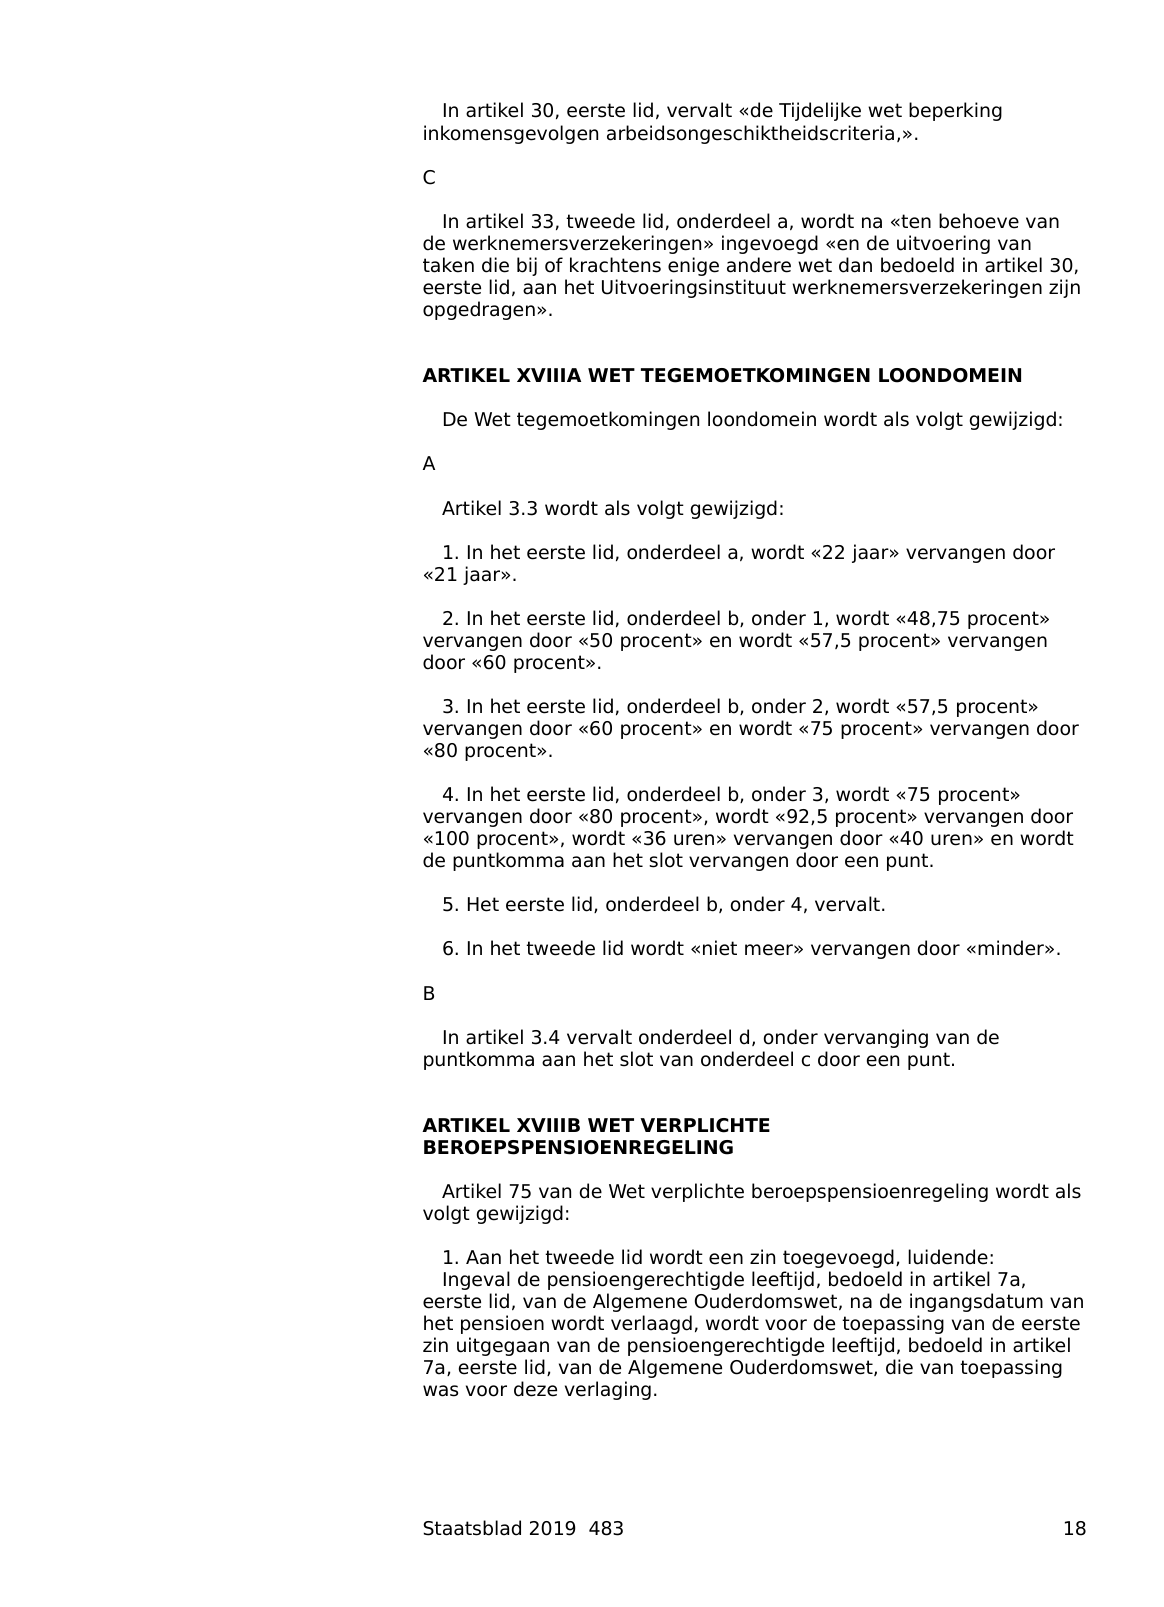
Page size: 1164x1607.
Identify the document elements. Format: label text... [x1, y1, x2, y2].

text C [422, 167, 1087, 188]
text In artikel 3.4 vervalt onderdeel d, onder vervanging van de puntkomma aan het slot van onderdeel c door een punt. [422, 1027, 1087, 1071]
text A [422, 453, 1087, 475]
text Artikel 3.3 wordt als volgt gewijzigd: [422, 497, 1087, 519]
text 5. Het eerste lid, onderdeel b, onder 4, vervalt. [422, 894, 1087, 916]
subtitle ARTIKEL XVIIIB WET VERPLICHTE BEROEPSPENSIOENREGELING [422, 1115, 1087, 1159]
text Artikel 75 van de Wet verplichte beroepspensioenregeling wordt als volgt gewijzigd: [422, 1181, 1087, 1225]
text In artikel 30, eerste lid, vervalt «de Tijdelijke wet beperking inkomensgevolgen arbeidsongeschiktheidscriteria,». [422, 100, 1087, 144]
text 4. In het eerste lid, onderdeel b, onder 3, wordt «75 procent» vervangen door «80 procent», wordt «92,5 procent» vervangen door «100 procent», wordt «36 uren» vervangen door «40 uren» en wordt de puntkomma aan het slot vervangen door een punt. [422, 784, 1087, 872]
text 1. Aan het tweede lid wordt een zin toegevoegd, luidende: [422, 1247, 1087, 1269]
text In artikel 33, tweede lid, onderdeel a, wordt na «ten behoeve van de werknemersverzekeringen» ingevoegd «en de uitvoering van taken die bij of krachtens enige andere wet dan bedoeld in artikel 30, eerste lid, aan het Uitvoeringsinstituut werknemersverzekeringen zijn opgedragen». [422, 211, 1087, 321]
text 1. In het eerste lid, onderdeel a, wordt «22 jaar» vervangen door «21 jaar». [422, 542, 1087, 586]
text De Wet tegemoetkomingen loondomein wordt als volgt gewijzigd: [422, 409, 1087, 431]
text B [422, 982, 1087, 1004]
text 6. In het tweede lid wordt «niet meer» vervangen door «minder». [422, 938, 1087, 960]
text Ingeval de pensioengerechtigde leeftijd, bedoeld in artikel 7a, eerste lid, van de Algemene Ouderdomswet, na de ingangsdatum van het pensioen wordt verlaagd, wordt voor de toepassing van de eerste zin uitgegaan van de pensioengerechtigde leeftijd, bedoeld in artikel 7a, eerste lid, van de Algemene Ouderdomswet, die van toepassing was voor deze verlaging. [422, 1269, 1087, 1401]
text 2. In het eerste lid, onderdeel b, onder 1, wordt «48,75 procent» vervangen door «50 procent» en wordt «57,5 procent» vervangen door «60 procent». [422, 608, 1087, 674]
text 3. In het eerste lid, onderdeel b, onder 2, wordt «57,5 procent» vervangen door «60 procent» en wordt «75 procent» vervangen door «80 procent». [422, 696, 1087, 762]
subtitle ARTIKEL XVIIIA WET TEGEMOETKOMINGEN LOONDOMEIN [422, 365, 1087, 387]
